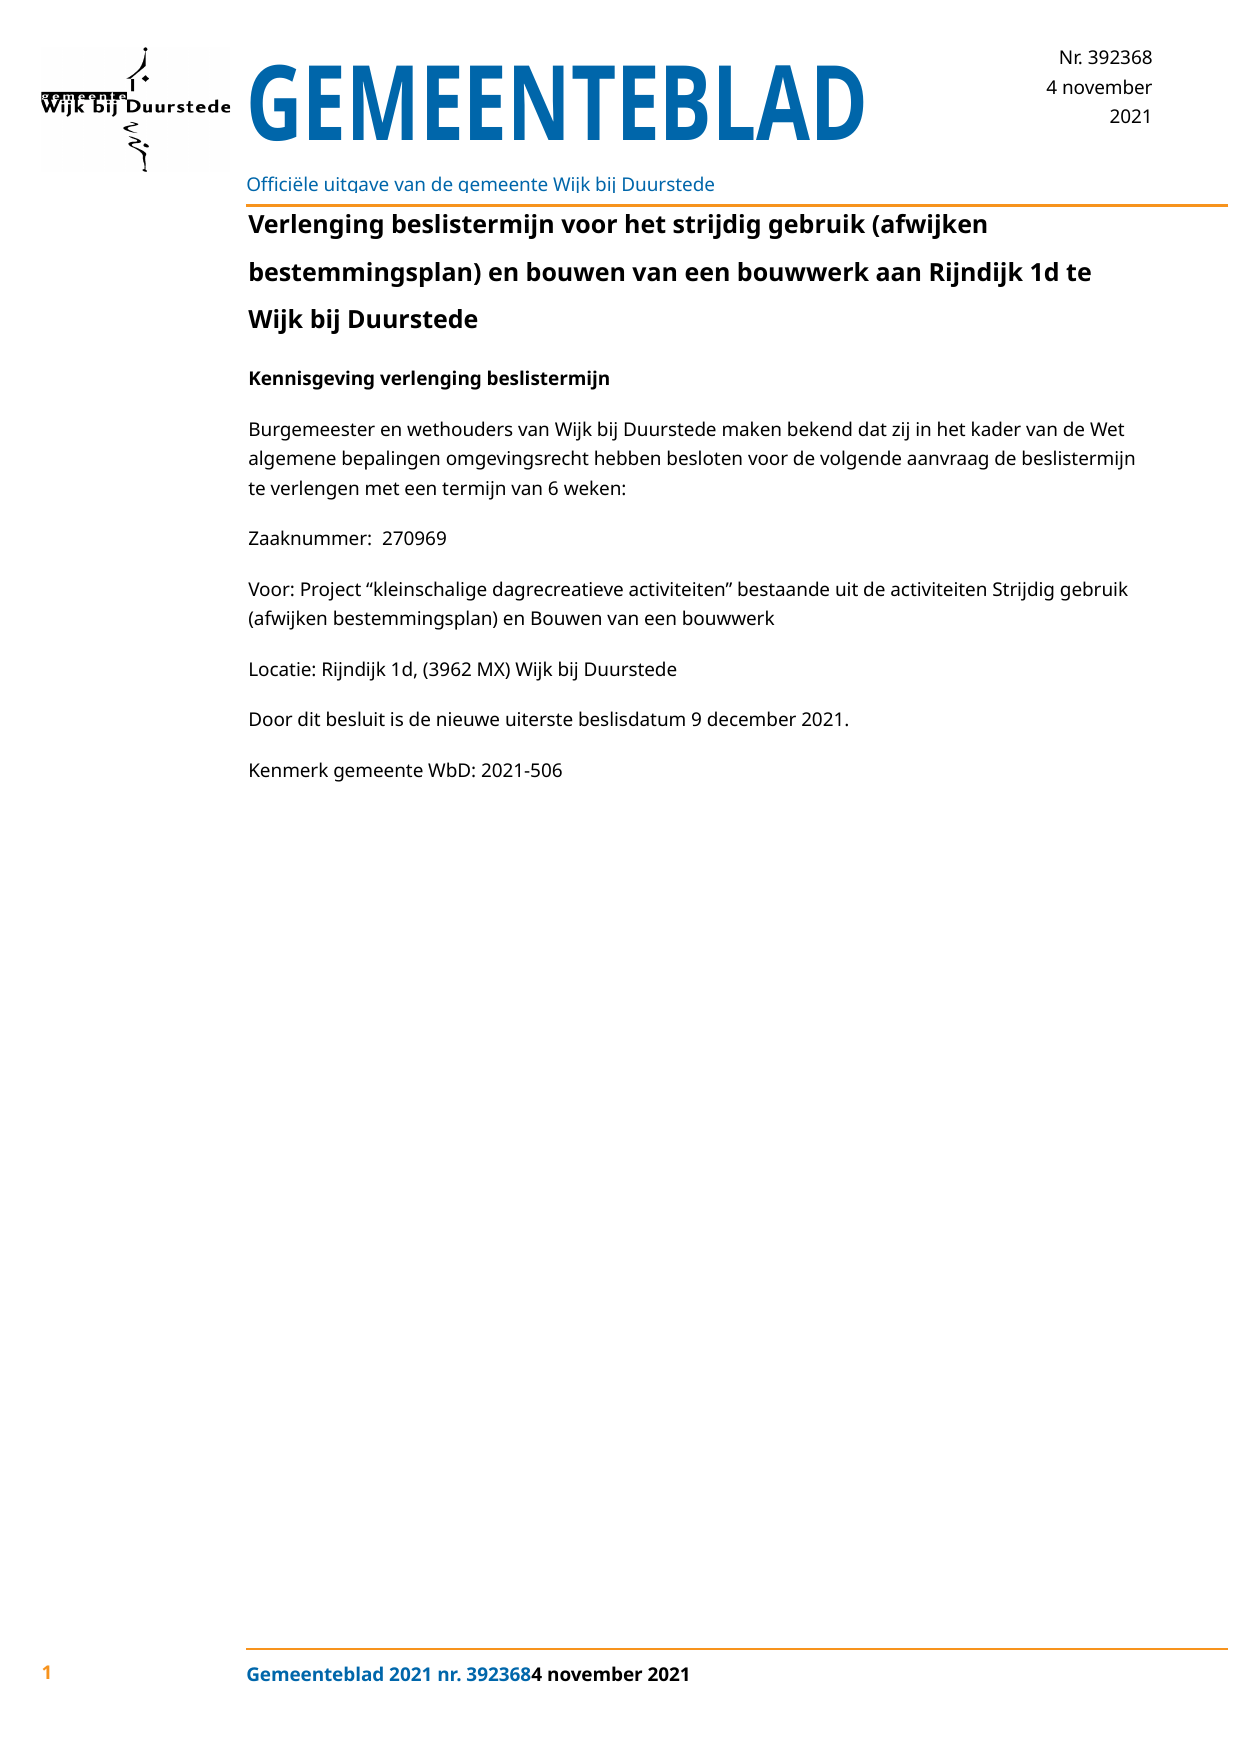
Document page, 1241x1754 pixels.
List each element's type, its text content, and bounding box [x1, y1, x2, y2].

text Locatie: Rijndijk 1d, (3962 MX) Wijk bij Duurstede [248, 656, 1152, 682]
text Zaaknummer: 270969 [248, 526, 1152, 551]
picture [41, 47, 231, 172]
text Kenmerk gemeente WbD: 2021-506 [248, 757, 1152, 782]
text Door dit besluit is de nieuwe uiterste beslisdatum 9 december 2021. [248, 706, 1152, 732]
text Burgemeester en wethouders van Wijk bij Duurstede maken bekend dat zij in het kader van de Wet algemene bepalingen omgevingsrecht hebben besloten voor de volgende aanvraag de beslistermijn te verlengen met een termijn van 6 weken: [248, 416, 1152, 501]
text Verlenging beslistermijn voor het strijdig gebruik (afwijken bestemmingsplan) en bouwen van een bouwwerk aan Rijndijk 1d te Wijk bij Duurstede [248, 207, 1152, 336]
text Voor: Project “kleinschalige dagrecreatieve activiteiten” bestaande uit de activiteiten Strijdig gebruik (afwijken bestemmingsplan) en Bouwen van een bouwwerk [248, 576, 1152, 631]
text Kennisgeving verlenging beslistermijn [248, 366, 1152, 391]
